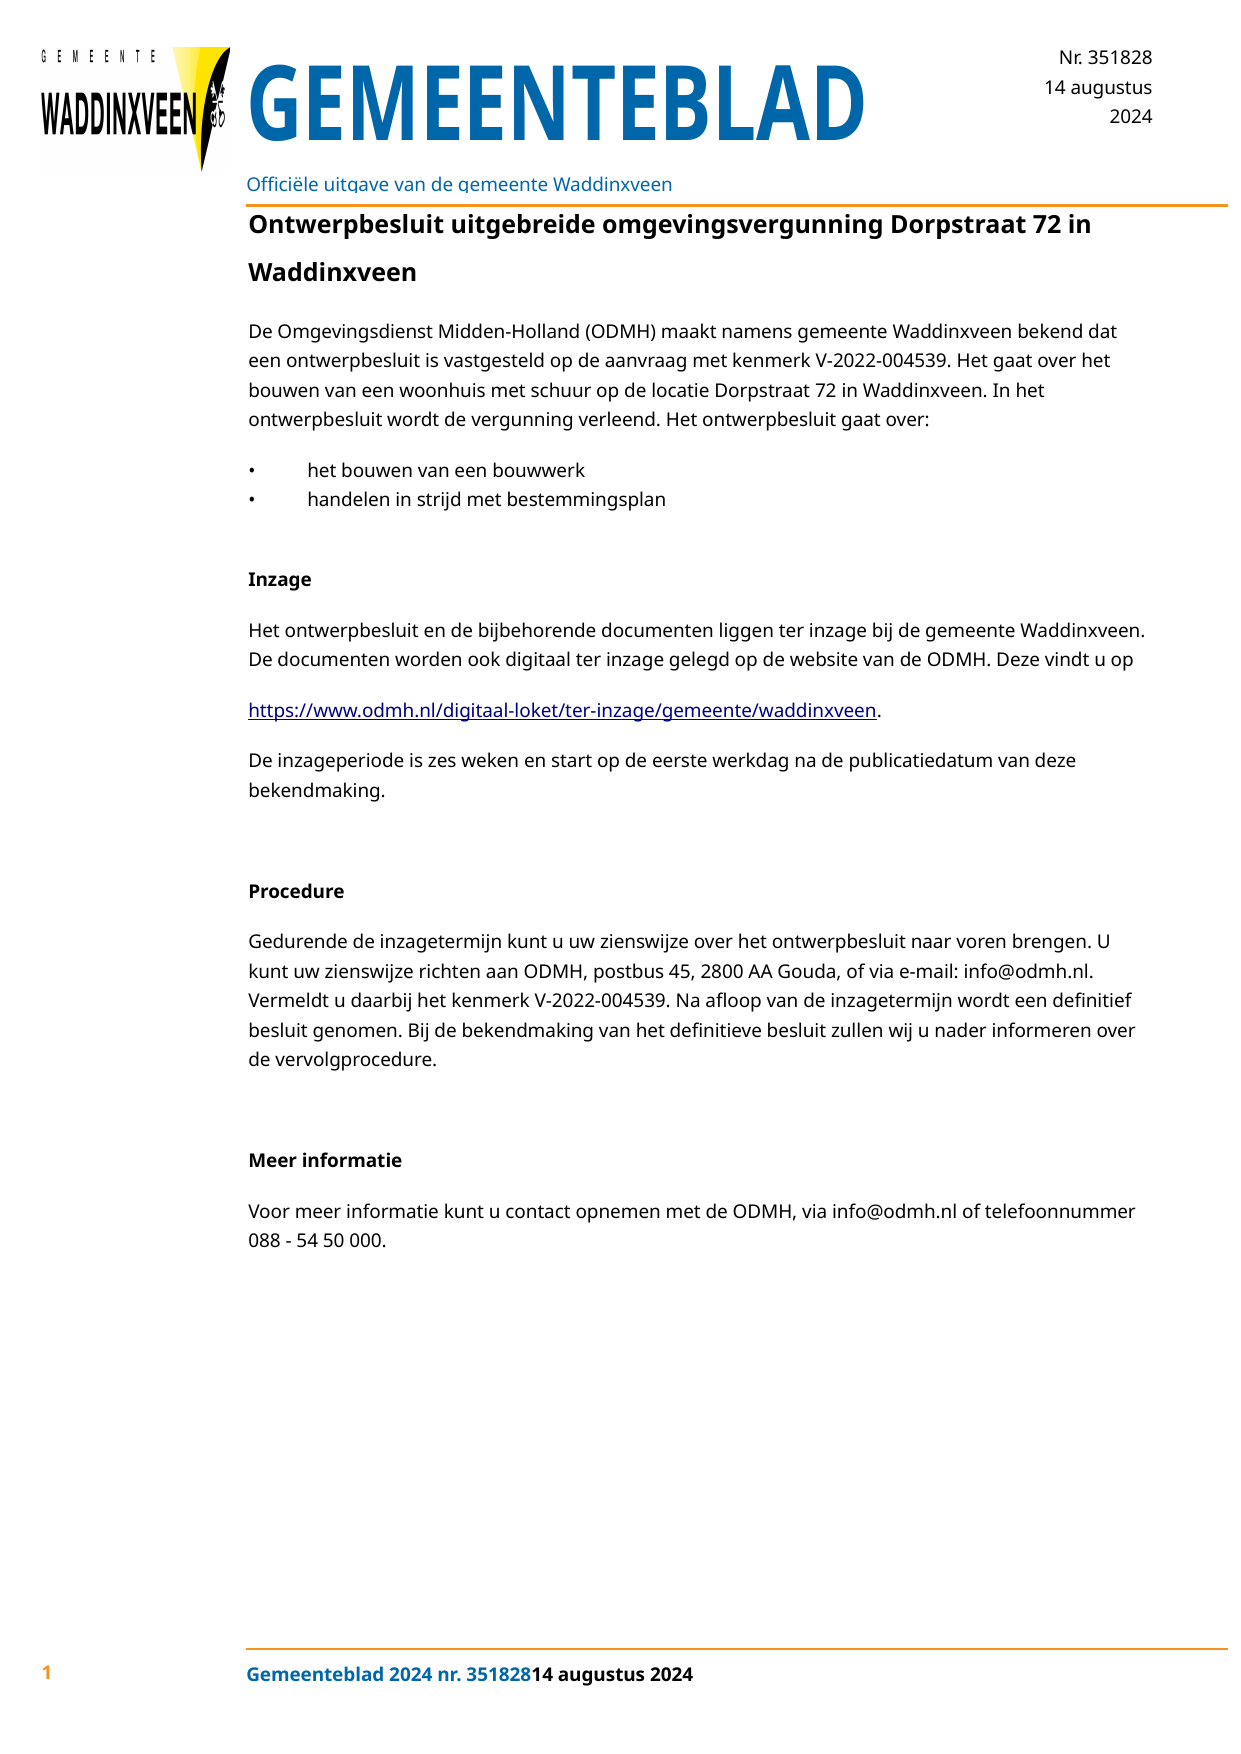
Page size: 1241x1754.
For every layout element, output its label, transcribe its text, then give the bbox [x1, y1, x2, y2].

text Het ontwerpbesluit en de bijbehorende documenten liggen ter inzage bij de gemeente Waddinxveen. De documenten worden ook digitaal ter inzage gelegd op de website van de ODMH. Deze vindt u op [248, 617, 1152, 672]
text De Omgevingsdienst Midden-Holland (ODMH) maakt namens gemeente Waddinxveen bekend dat een ontwerpbesluit is vastgesteld op de aanvraag met kenmerk V-2022-004539. Het gaat over het bouwen van een woonhuis met schuur op de locatie Dorpstraat 72 in Waddinxveen. In het ontwerpbesluit wordt de vergunning verleend. Het ontwerpbesluit gaat over: [248, 318, 1152, 432]
text Meer informatie [248, 1147, 1152, 1173]
text Ontwerpbesluit uitgebreide omgevingsvergunning Dorpstraat 72 in Waddinxveen [248, 207, 1152, 288]
text Gedurende de inzagetermijn kunt u uw zienswijze over het ontwerpbesluit naar voren brengen. U kunt uw zienswijze richten aan ODMH, postbus 45, 2800 AA Gouda, of via e-mail: info@odmh.nl. Vermeldt u daarbij het kenmerk V-2022-004539. Na afloop van de inzagetermijn wordt een definitief besluit genomen. Bij de bekendmaking van het definitieve besluit zullen wij u nader informeren over de vervolgprocedure. [248, 928, 1152, 1072]
list handelen in strijd met bestemmingsplan [248, 487, 1152, 512]
text De inzageperiode is zes weken en start op de eerste werkdag na de publicatiedatum van deze bekendmaking. [248, 747, 1152, 803]
list het bouwen van een bouwwerk [248, 457, 1152, 483]
text Inzage [248, 567, 1152, 592]
text Procedure [248, 878, 1152, 904]
text Voor meer informatie kunt u contact opnemen met de ODMH, via info@odmh.nl of telefoonnummer 088 - 54 50 000. [248, 1198, 1152, 1253]
text https://www.odmh.nl/digitaal-loket/ter-inzage/gemeente/waddinxveen. [248, 697, 1152, 723]
picture [41, 47, 231, 172]
